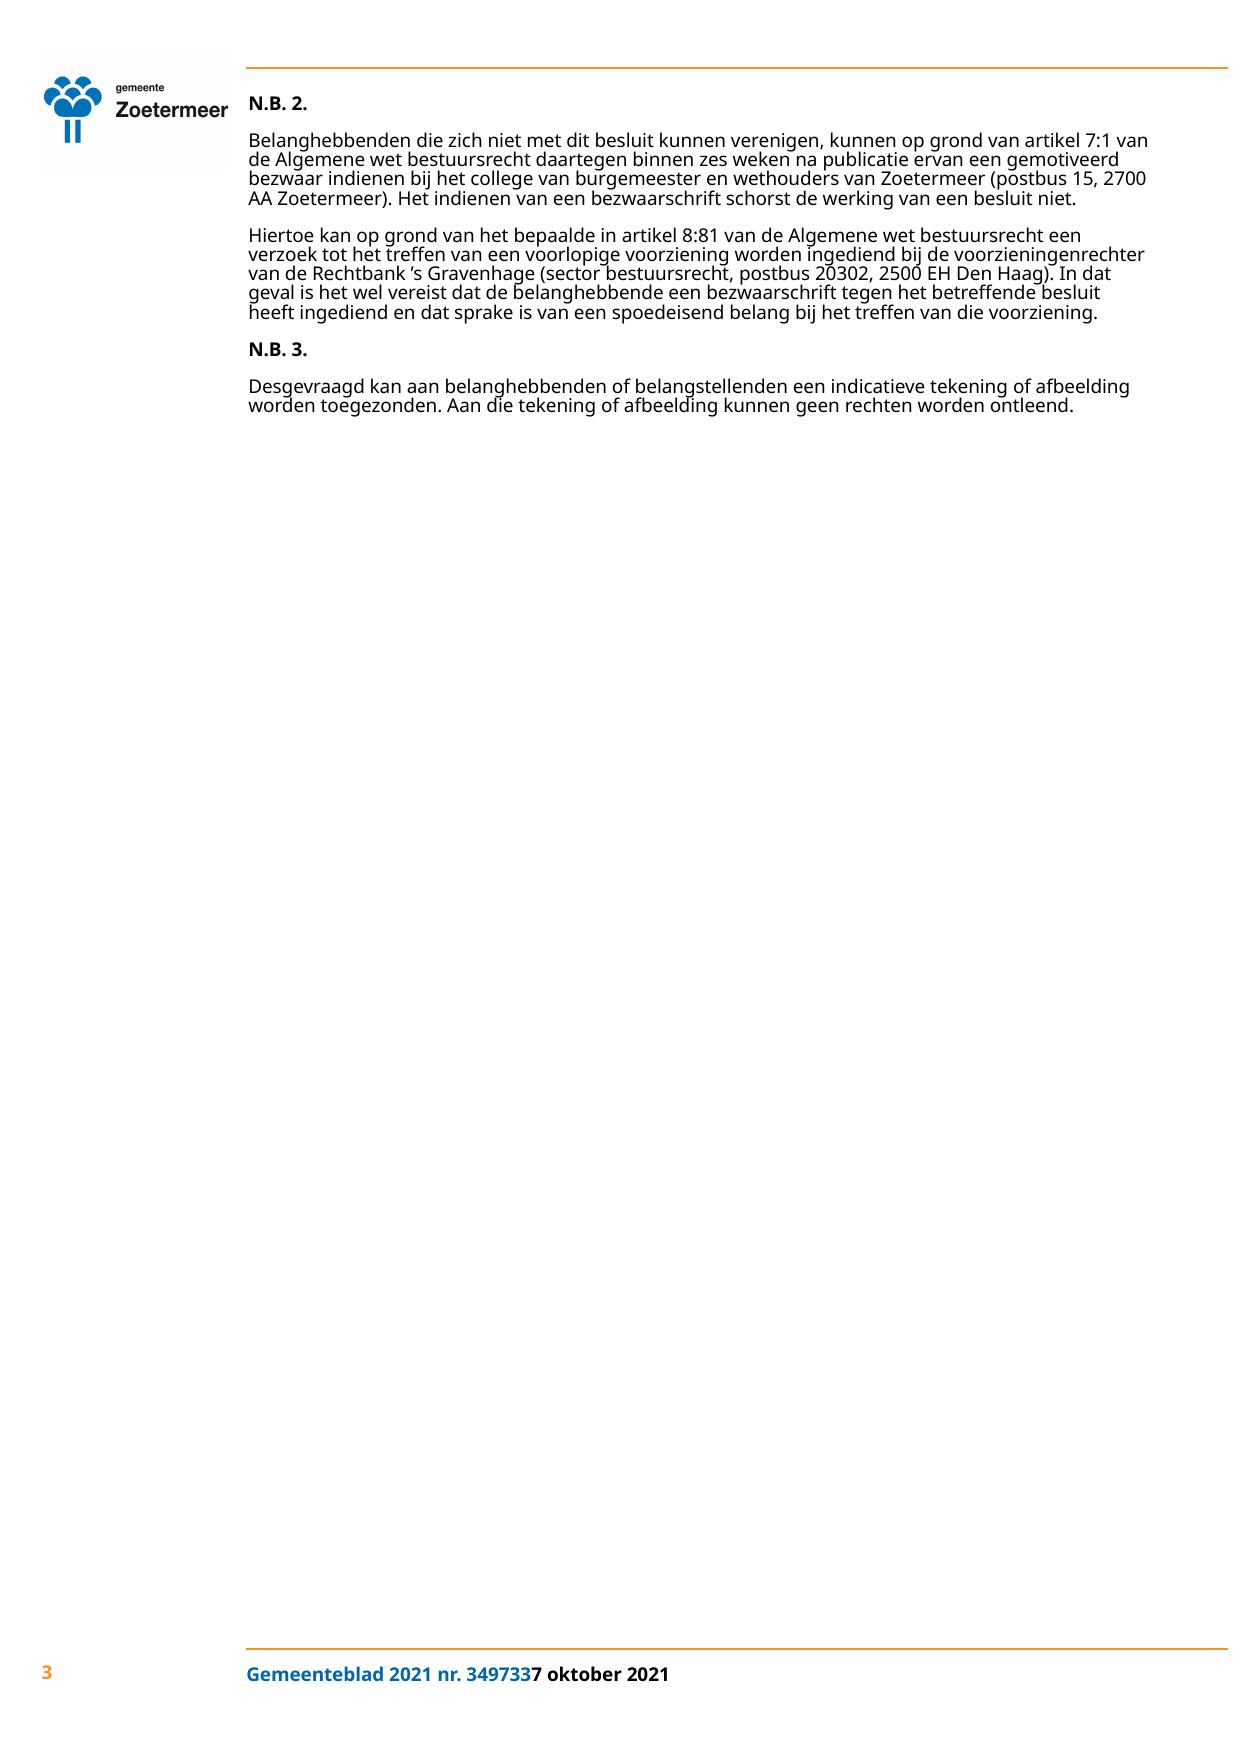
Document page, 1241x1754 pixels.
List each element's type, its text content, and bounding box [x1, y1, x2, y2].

text Belanghebbenden die zich niet met dit besluit kunnen verenigen, kunnen op grond van artikel 7:1 van de Algemene wet bestuursrecht daartegen binnen zes weken na publicatie ervan een gemotiveerd bezwaar indienen bij het college van burgemeester en wethouders van Zoetermeer (postbus 15, 2700 AA Zoetermeer). Het indienen van een bezwaarschrift schorst de werking van een besluit niet. [248, 132, 1152, 209]
text Hiertoe kan op grond van het bepaalde in artikel 8:81 van de Algemene wet bestuursrecht een verzoek tot het treffen van een voorlopige voorziening worden ingediend bij de voorzieningenrechter van de Rechtbank ’s Gravenhage (sector bestuursrecht, postbus 20302, 2500 EH Den Haag). In dat geval is het wel vereist dat de belanghebbende een bezwaarschrift tegen het betreffende besluit heeft ingediend en dat sprake is van een spoedeisend belang bij het treffen van die voorziening. [248, 227, 1152, 323]
text N.B. 2. [248, 95, 1152, 114]
text Desgevraagd kan aan belanghebbenden of belangstellenden een indicatieve tekening of afbeelding worden toegezonden. Aan die tekening of afbeelding kunnen geen rechten worden ontleend. [248, 378, 1152, 416]
picture [41, 47, 231, 172]
text N.B. 3. [248, 341, 1152, 360]
